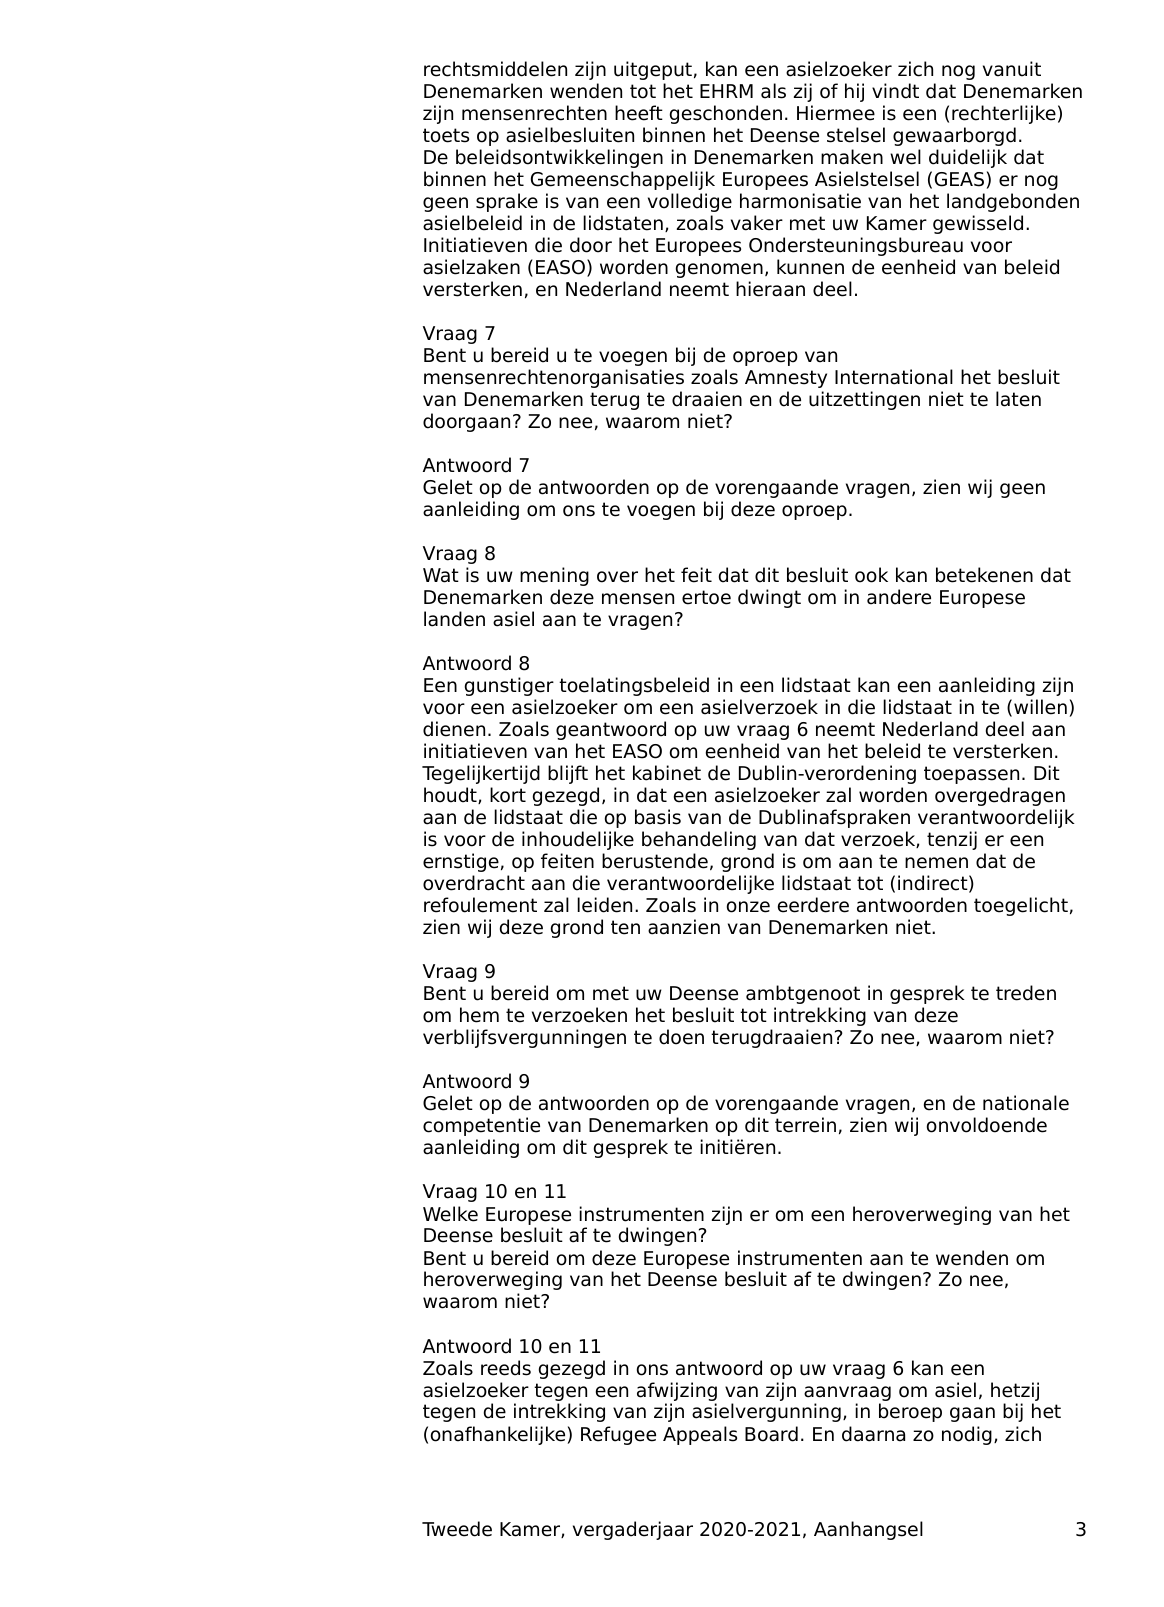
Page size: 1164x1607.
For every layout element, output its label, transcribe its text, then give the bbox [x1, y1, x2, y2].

text Gelet op de antwoorden op de vorengaande vragen, en de nationale competentie van Denemarken op dit terrein, zien wij onvoldoende aanleiding om dit gesprek te initiëren. [422, 1093, 1087, 1159]
text Wat is uw mening over het feit dat dit besluit ook kan betekenen dat Denemarken deze mensen ertoe dwingt om in andere Europese landen asiel aan te vragen? [422, 565, 1087, 631]
text rechtsmiddelen zijn uitgeput, kan een asielzoeker zich nog vanuit Denemarken wenden tot het EHRM als zij of hij vindt dat Denemarken zijn mensenrechten heeft geschonden. Hiermee is een (rechterlijke) toets op asielbesluiten binnen het Deense stelsel gewaarborgd. [422, 59, 1087, 147]
text Gelet op de antwoorden op de vorengaande vragen, zien wij geen aanleiding om ons te voegen bij deze oproep. [422, 477, 1087, 521]
text Antwoord 8 [422, 653, 1087, 675]
text Zoals reeds gezegd in ons antwoord op uw vraag 6 kan een asielzoeker tegen een afwijzing van zijn aanvraag om asiel, hetzij tegen de intrekking van zijn asielvergunning, in beroep gaan bij het (onafhankelijke) Refugee Appeals Board. En daarna zo nodig, zich [422, 1357, 1087, 1445]
text Bent u bereid om met uw Deense ambtgenoot in gesprek te treden om hem te verzoeken het besluit tot intrekking van deze verblijfsvergunningen te doen terugdraaien? Zo nee, waarom niet? [422, 983, 1087, 1049]
text Vraag 9 [422, 961, 1087, 983]
text Bent u bereid u te voegen bij de oproep van mensenrechtenorganisaties zoals Amnesty International het besluit van Denemarken terug te draaien en de uitzettingen niet te laten doorgaan? Zo nee, waarom niet? [422, 345, 1087, 433]
text Antwoord 10 en 11 [422, 1336, 1087, 1357]
text Antwoord 9 [422, 1071, 1087, 1093]
text Vraag 8 [422, 543, 1087, 565]
text Welke Europese instrumenten zijn er om een heroverweging van het Deense besluit af te dwingen? [422, 1203, 1087, 1247]
text Antwoord 7 [422, 455, 1087, 477]
text Vraag 10 en 11 [422, 1181, 1087, 1203]
text De beleidsontwikkelingen in Denemarken maken wel duidelijk dat binnen het Gemeenschappelijk Europees Asielstelsel (GEAS) er nog geen sprake is van een volledige harmonisatie van het landgebonden asielbeleid in de lidstaten, zoals vaker met uw Kamer gewisseld. Initiatieven die door het Europees Ondersteuningsbureau voor asielzaken (EASO) worden genomen, kunnen de eenheid van beleid versterken, en Nederland neemt hieraan deel. [422, 147, 1087, 301]
text Vraag 7 [422, 323, 1087, 345]
text Een gunstiger toelatingsbeleid in een lidstaat kan een aanleiding zijn voor een asielzoeker om een asielverzoek in die lidstaat in te (willen) dienen. Zoals geantwoord op uw vraag 6 neemt Nederland deel aan initiatieven van het EASO om eenheid van het beleid te versterken. Tegelijkertijd blijft het kabinet de Dublin-verordening toepassen. Dit houdt, kort gezegd, in dat een asielzoeker zal worden overgedragen aan de lidstaat die op basis van de Dublinafspraken verantwoordelijk is voor de inhoudelijke behandeling van dat verzoek, tenzij er een ernstige, op feiten berustende, grond is om aan te nemen dat de overdracht aan die verantwoordelijke lidstaat tot (indirect) refoulement zal leiden. Zoals in onze eerdere antwoorden toegelicht, zien wij deze grond ten aanzien van Denemarken niet. [422, 675, 1087, 939]
text Bent u bereid om deze Europese instrumenten aan te wenden om heroverweging van het Deense besluit af te dwingen? Zo nee, waarom niet? [422, 1247, 1087, 1313]
